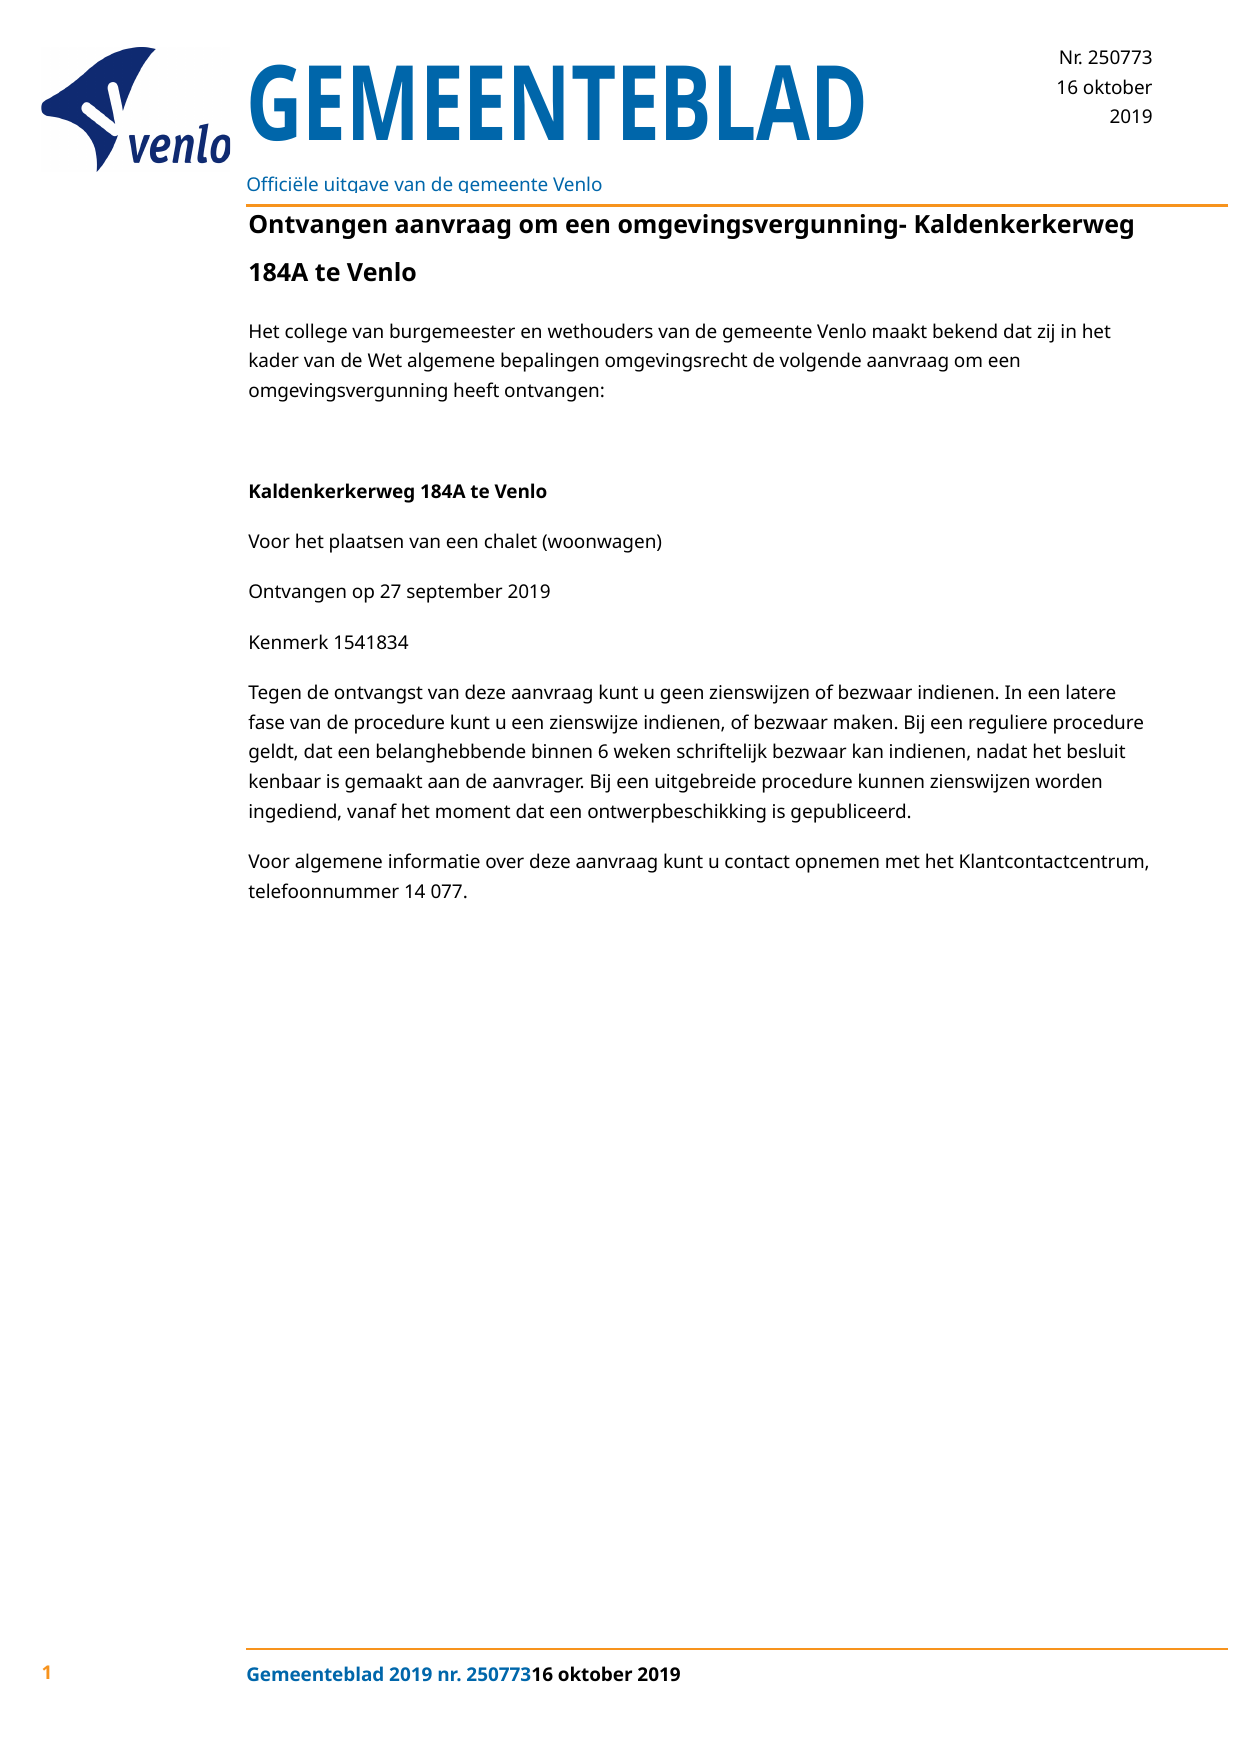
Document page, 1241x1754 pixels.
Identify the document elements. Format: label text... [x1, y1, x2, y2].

text Kenmerk 1541834 [248, 629, 1152, 655]
text Kaldenkerkerweg 184A te Venlo [248, 478, 1152, 504]
text Ontvangen op 27 september 2019 [248, 579, 1152, 604]
text Ontvangen aanvraag om een omgevingsvergunning- Kaldenkerkerweg 184A te Venlo [248, 207, 1152, 288]
picture [41, 47, 231, 172]
text Voor het plaatsen van een chalet (woonwagen) [248, 528, 1152, 554]
text Het college van burgemeester en wethouders van de gemeente Venlo maakt bekend dat zij in het kader van de Wet algemene bepalingen omgevingsrecht de volgende aanvraag om een omgevingsvergunning heeft ontvangen: [248, 318, 1152, 403]
text Voor algemene informatie over deze aanvraag kunt u contact opnemen met het Klantcontactcentrum, telefoonnummer 14 077. [248, 848, 1152, 904]
text Tegen de ontvangst van deze aanvraag kunt u geen zienswijzen of bezwaar indienen. In een latere fase van de procedure kunt u een zienswijze indienen, of bezwaar maken. Bij een reguliere procedure geldt, dat een belanghebbende binnen 6 weken schriftelijk bezwaar kan indienen, nadat het besluit kenbaar is gemaakt aan de aanvrager. Bij een uitgebreide procedure kunnen zienswijzen worden ingediend, vanaf het moment dat een ontwerpbeschikking is gepubliceerd. [248, 679, 1152, 824]
